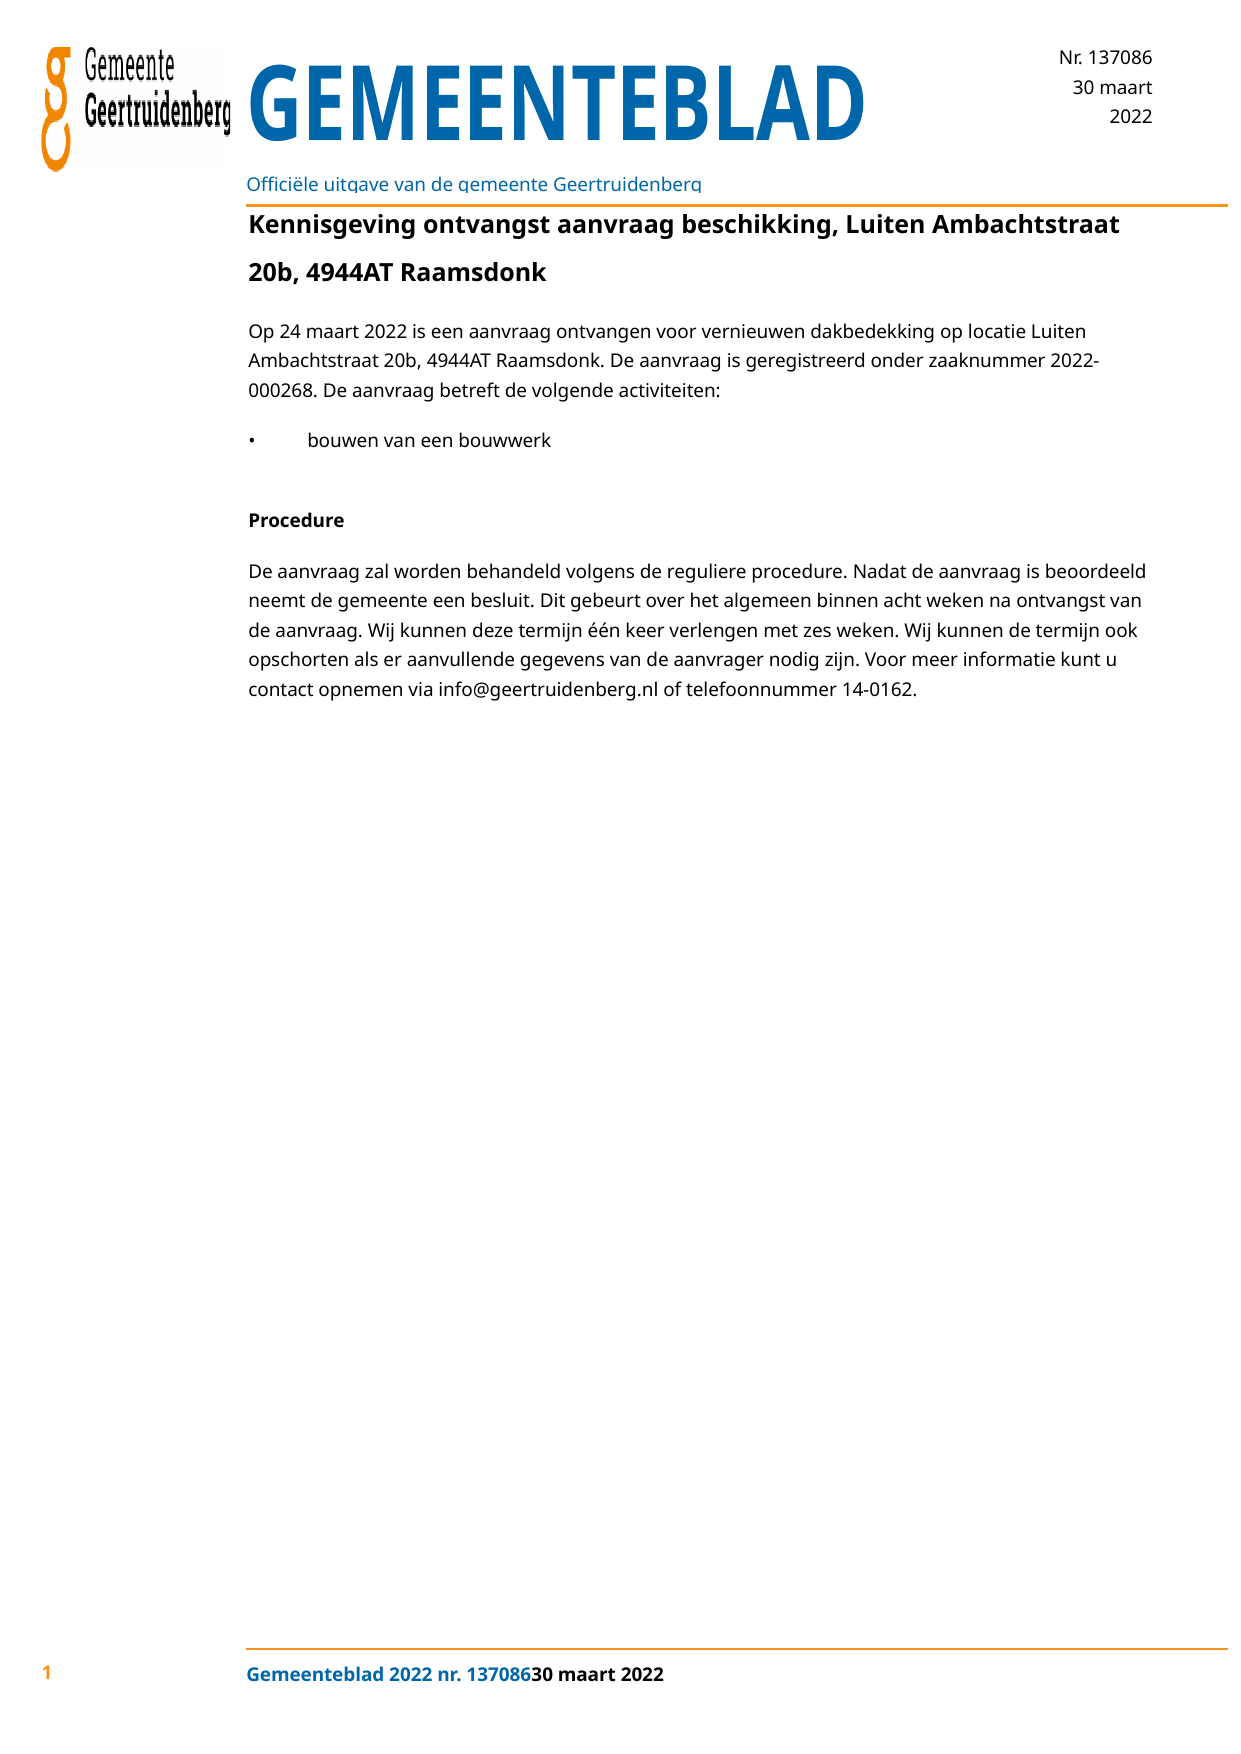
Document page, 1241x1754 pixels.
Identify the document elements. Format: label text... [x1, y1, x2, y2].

text De aanvraag zal worden behandeld volgens de reguliere procedure. Nadat de aanvraag is beoordeeld neemt de gemeente een besluit. Dit gebeurt over het algemeen binnen acht weken na ontvangst van de aanvraag. Wij kunnen deze termijn één keer verlengen met zes weken. Wij kunnen de termijn ook opschorten als er aanvullende gegevens van de aanvrager nodig zijn. Voor meer informatie kunt u contact opnemen via info@geertruidenberg.nl of telefoonnummer 14-0162. [248, 558, 1152, 702]
list bouwen van een bouwwerk [248, 427, 1152, 453]
text Procedure [248, 507, 1152, 533]
text Op 24 maart 2022 is een aanvraag ontvangen voor vernieuwen dakbedekking op locatie Luiten Ambachtstraat 20b, 4944AT Raamsdonk. De aanvraag is geregistreerd onder zaaknummer 2022-000268. De aanvraag betreft de volgende activiteiten: [248, 318, 1152, 403]
picture [41, 47, 231, 172]
text Kennisgeving ontvangst aanvraag beschikking, Luiten Ambachtstraat 20b, 4944AT Raamsdonk [248, 207, 1152, 288]
